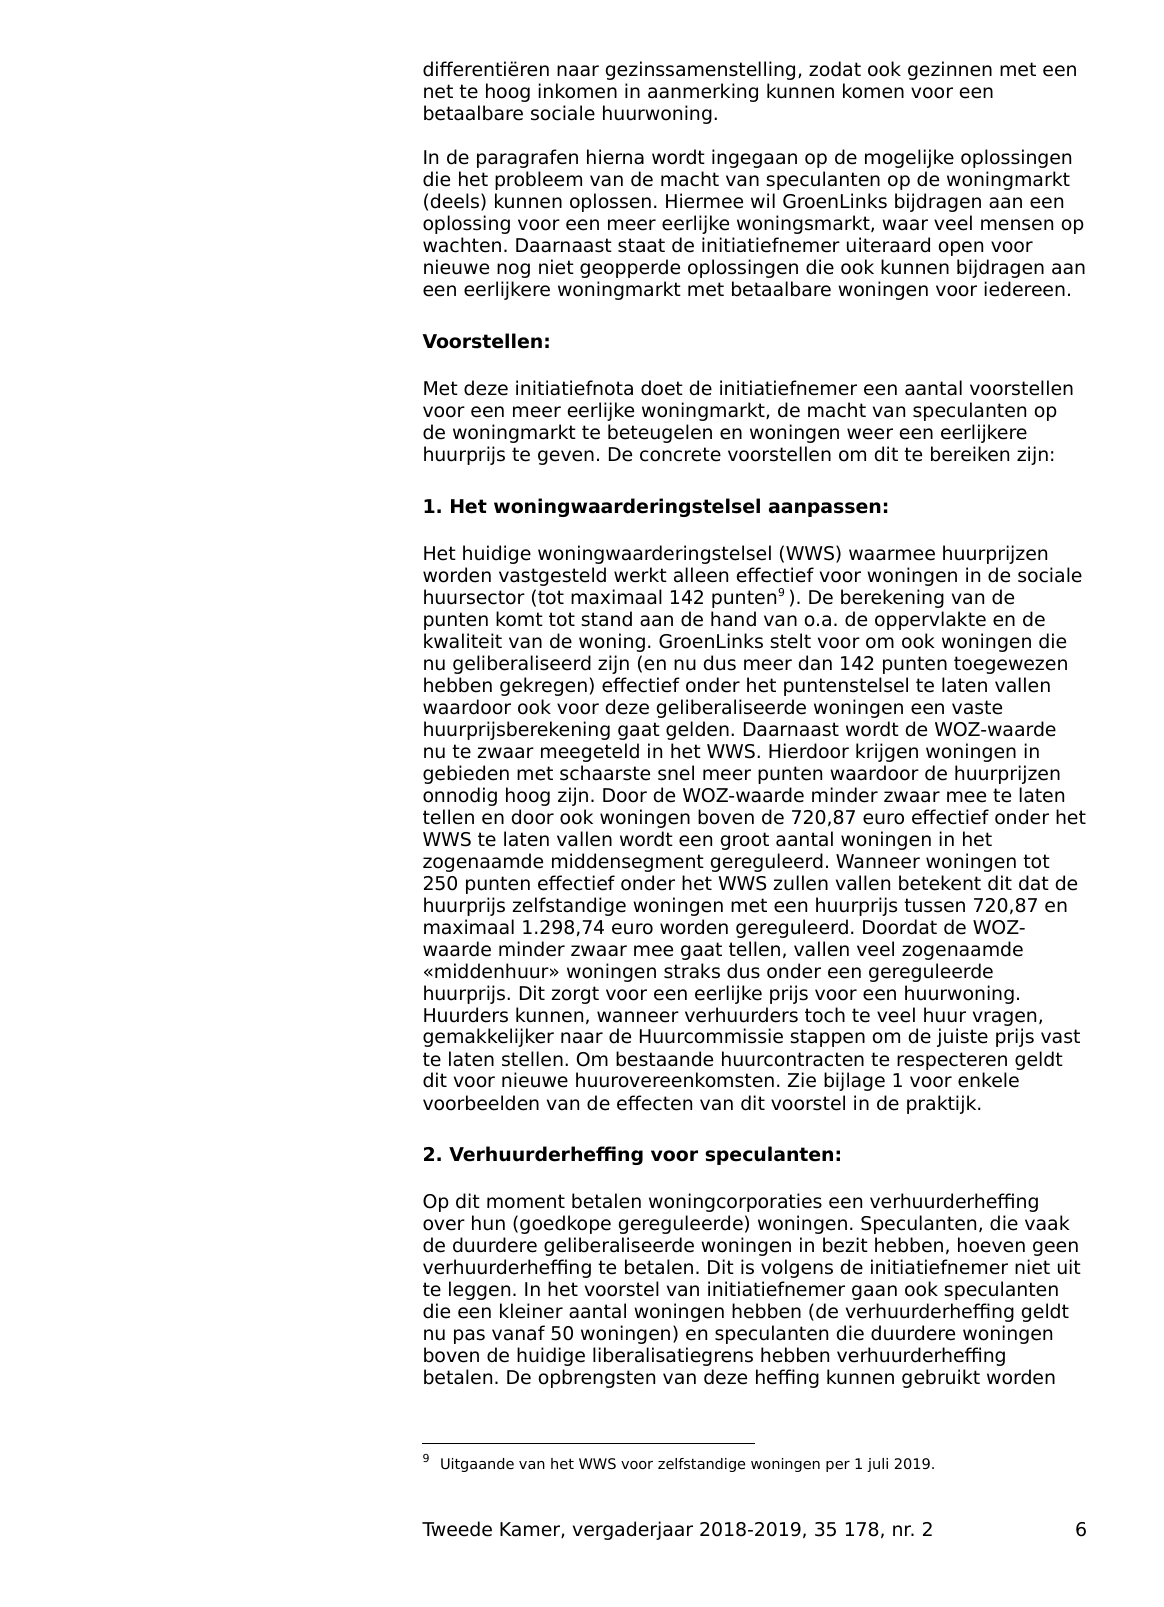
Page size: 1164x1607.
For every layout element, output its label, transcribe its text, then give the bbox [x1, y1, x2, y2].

subtitle Voorstellen: [422, 331, 1087, 353]
text Het huidige woningwaarderingstelsel (WWS) waarmee huurprijzen worden vastgesteld werkt alleen effectief voor woningen in de sociale huursector (tot maximaal 142 punten). De berekening van de punten komt tot stand aan de hand van o.a. de oppervlakte en de kwaliteit van de woning. GroenLinks stelt voor om ook woningen die nu geliberaliseerd zijn (en nu dus meer dan 142 punten toegewezen hebben gekregen) effectief onder het puntenstelsel te laten vallen waardoor ook voor deze geliberaliseerde woningen een vaste huurprijsberekening gaat gelden. Daarnaast wordt de WOZ-waarde nu te zwaar meegeteld in het WWS. Hierdoor krijgen woningen in gebieden met schaarste snel meer punten waardoor de huurprijzen onnodig hoog zijn. Door de WOZ-waarde minder zwaar mee te laten tellen en door ook woningen boven de 720,87 euro effectief onder het WWS te laten vallen wordt een groot aantal woningen in het zogenaamde middensegment gereguleerd. Wanneer woningen tot 250 punten effectief onder het WWS zullen vallen betekent dit dat de huurprijs zelfstandige woningen met een huurprijs tussen 720,87 en maximaal 1.298,74 euro worden gereguleerd. Doordat de WOZ-waarde minder zwaar mee gaat tellen, vallen veel zogenaamde «middenhuur» woningen straks dus onder een gereguleerde huurprijs. Dit zorgt voor een eerlijke prijs voor een huurwoning. Huurders kunnen, wanneer verhuurders toch te veel huur vragen, gemakkelijker naar de Huurcommissie stappen om de juiste prijs vast te laten stellen. Om bestaande huurcontracten te respecteren geldt dit voor nieuwe huurovereenkomsten. Zie bijlage 1 voor enkele voorbeelden van de effecten van dit voorstel in de praktijk. [422, 543, 1087, 1114]
text In de paragrafen hierna wordt ingegaan op de mogelijke oplossingen die het probleem van de macht van speculanten op de woningmarkt (deels) kunnen oplossen. Hiermee wil GroenLinks bijdragen aan een oplossing voor een meer eerlijke woningsmarkt, waar veel mensen op wachten. Daarnaast staat de initiatiefnemer uiteraard open voor nieuwe nog niet geopperde oplossingen die ook kunnen bijdragen aan een eerlijkere woningmarkt met betaalbare woningen voor iedereen. [422, 147, 1087, 301]
text Met deze initiatiefnota doet de initiatiefnemer een aantal voorstellen voor een meer eerlijke woningmarkt, de macht van speculanten op de woningmarkt te beteugelen en woningen weer een eerlijkere huurprijs te geven. De concrete voorstellen om dit te bereiken zijn: [422, 378, 1087, 466]
subtitle 1. Het woningwaarderingstelsel aanpassen: [422, 496, 1087, 518]
text Uitgaande van het WWS voor zelfstandige woningen per 1 juli 2019. [422, 1452, 1087, 1474]
subtitle 2. Verhuurderheffing voor speculanten: [422, 1144, 1087, 1166]
text differentiëren naar gezinssamenstelling, zodat ook gezinnen met een net te hoog inkomen in aanmerking kunnen komen voor een betaalbare sociale huurwoning. [422, 59, 1087, 125]
text Op dit moment betalen woningcorporaties een verhuurderheffing over hun (goedkope gereguleerde) woningen. Speculanten, die vaak de duurdere geliberaliseerde woningen in bezit hebben, hoeven geen verhuurderheffing te betalen. Dit is volgens de initiatiefnemer niet uit te leggen. In het voorstel van initiatiefnemer gaan ook speculanten die een kleiner aantal woningen hebben (de verhuurderheffing geldt nu pas vanaf 50 woningen) en speculanten die duurdere woningen boven de huidige liberalisatiegrens hebben verhuurderheffing betalen. De opbrengsten van deze heffing kunnen gebruikt worden [422, 1191, 1087, 1389]
